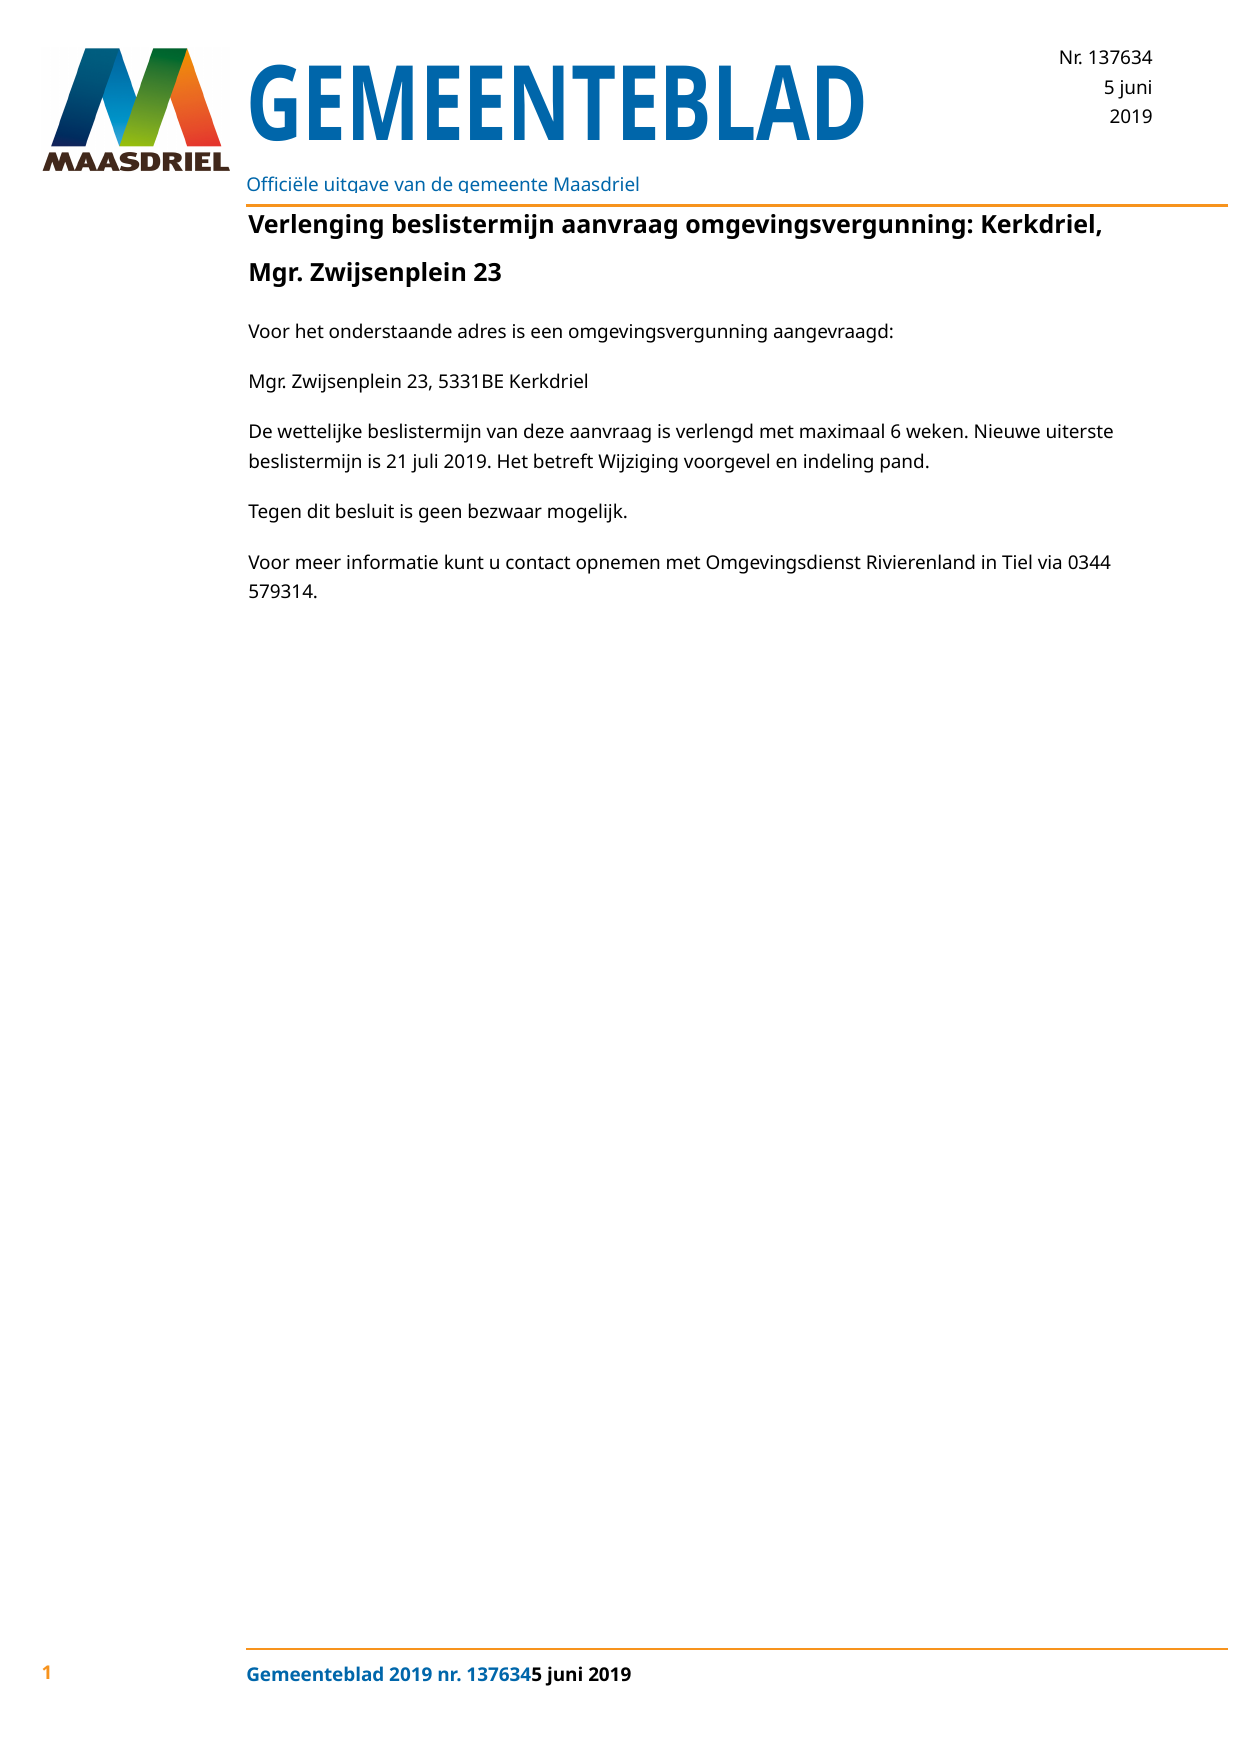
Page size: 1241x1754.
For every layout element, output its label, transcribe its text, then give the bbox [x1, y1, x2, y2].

text Voor het onderstaande adres is een omgevingsvergunning aangevraagd: [248, 318, 1152, 344]
text Tegen dit besluit is geen bezwaar mogelijk. [248, 499, 1152, 524]
text Verlenging beslistermijn aanvraag omgevingsvergunning: Kerkdriel, Mgr. Zwijsenplein 23 [248, 207, 1152, 288]
picture [41, 47, 231, 172]
text Voor meer informatie kunt u contact opnemen met Omgevingsdienst Rivierenland in Tiel via 0344 579314. [248, 549, 1152, 604]
text De wettelijke beslistermijn van deze aanvraag is verlengd met maximaal 6 weken. Nieuwe uiterste beslistermijn is 21 juli 2019. Het betreft Wijziging voorgevel en indeling pand. [248, 419, 1152, 474]
text Mgr. Zwijsenplein 23, 5331BE Kerkdriel [248, 368, 1152, 394]
